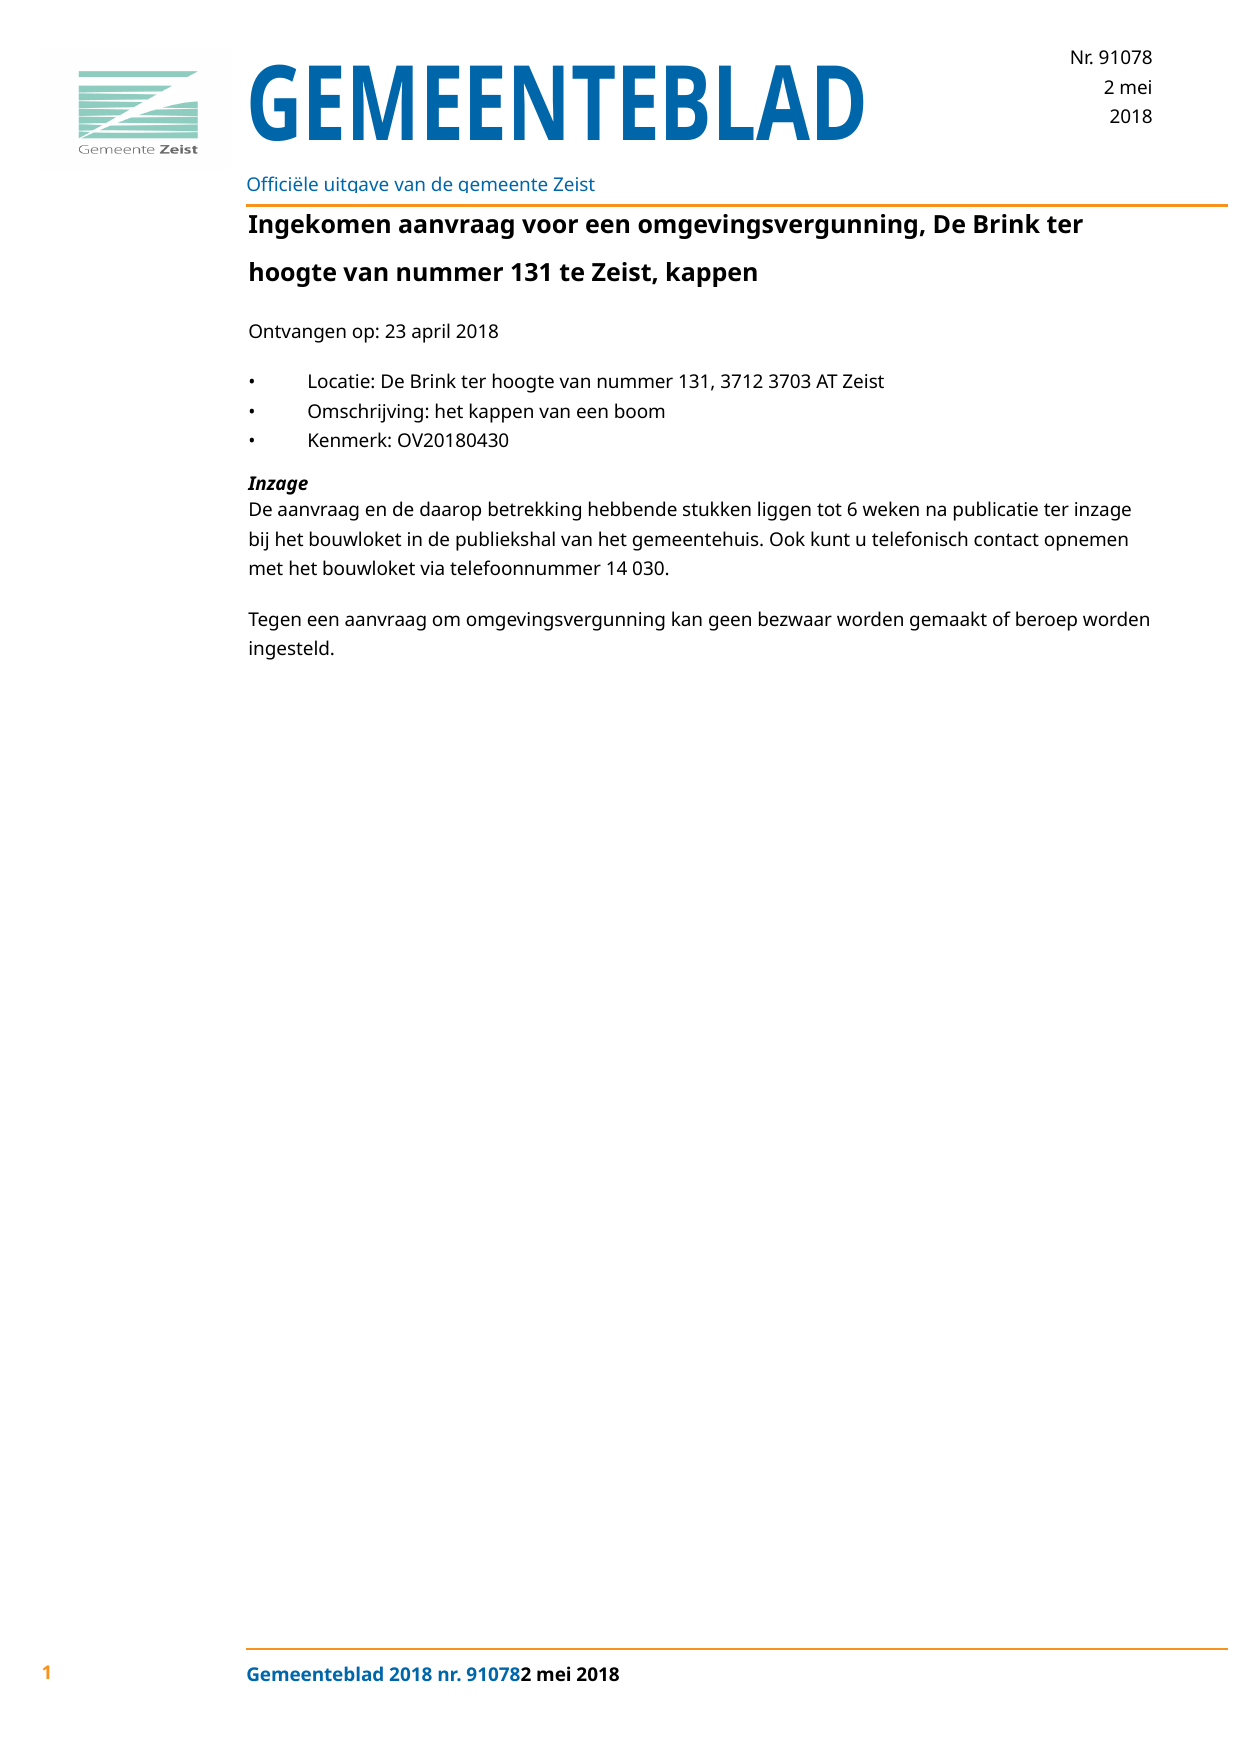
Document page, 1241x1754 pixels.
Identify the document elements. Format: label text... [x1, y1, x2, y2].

picture [41, 47, 231, 172]
text Ingekomen aanvraag voor een omgevingsvergunning, De Brink ter hoogte van nummer 131 te Zeist, kappen [248, 207, 1152, 288]
text Tegen een aanvraag om omgevingsvergunning kan geen bezwaar worden gemaakt of beroep worden ingesteld. [248, 606, 1152, 661]
text Inzage [248, 471, 1152, 496]
list Omschrijving: het kappen van een boom [248, 398, 1152, 424]
list Kenmerk: OV20180430 [248, 427, 1152, 453]
text Ontvangen op: 23 april 2018 [248, 318, 1152, 344]
list Locatie: De Brink ter hoogte van nummer 131, 3712 3703 AT Zeist [248, 368, 1152, 394]
text De aanvraag en de daarop betrekking hebbende stukken liggen tot 6 weken na publicatie ter inzage bij het bouwloket in de publiekshal van het gemeentehuis. Ook kunt u telefonisch contact opnemen met het bouwloket via telefoonnummer 14 030. [248, 496, 1152, 581]
